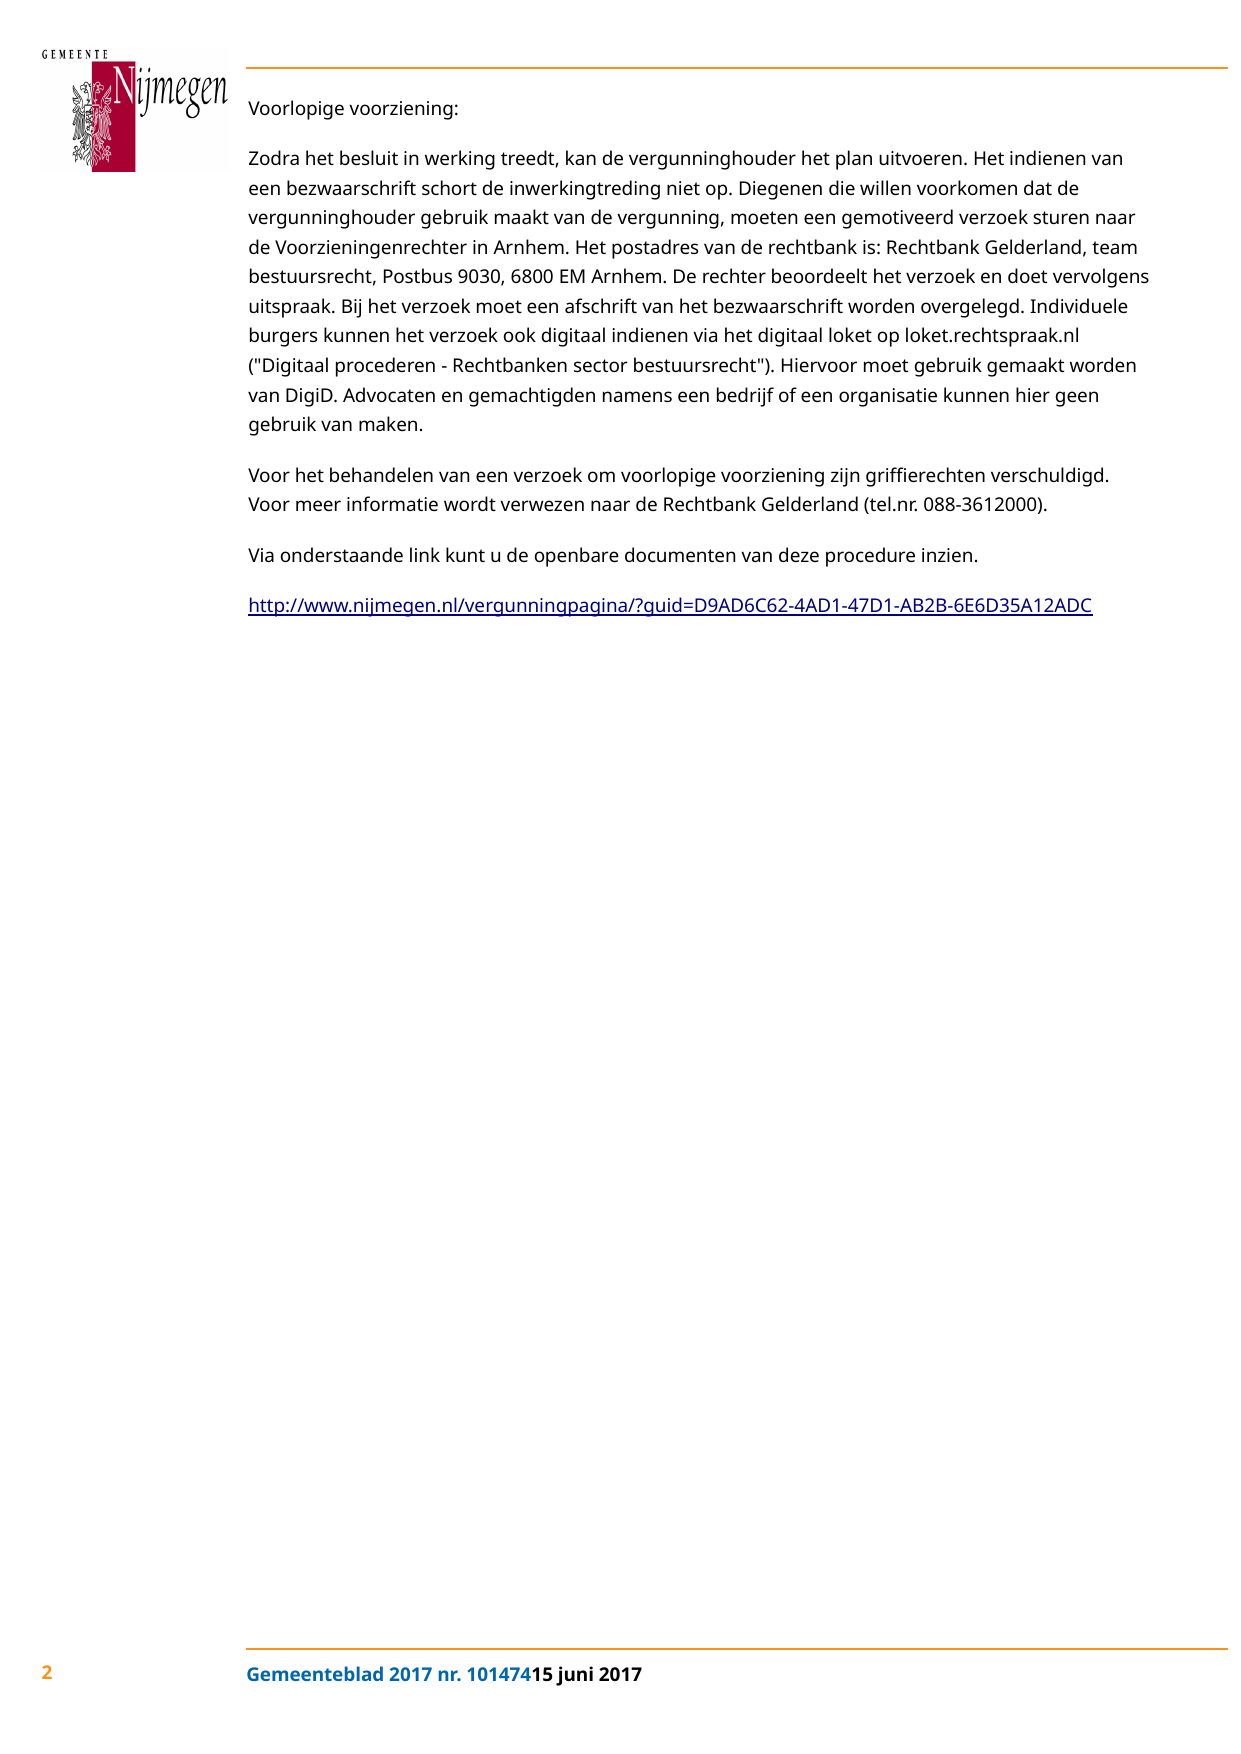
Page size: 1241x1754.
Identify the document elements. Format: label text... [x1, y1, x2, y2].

picture [41, 47, 231, 172]
text Zodra het besluit in werking treedt, kan de vergunninghouder het plan uitvoeren. Het indienen van een bezwaarschrift schort de inwerkingtreding niet op. Diegenen die willen voorkomen dat de vergunninghouder gebruik maakt van de vergunning, moeten een gemotiveerd verzoek sturen naar de Voorzieningenrechter in Arnhem. Het postadres van de rechtbank is: Rechtbank Gelderland, team bestuursrecht, Postbus 9030, 6800 EM Arnhem. De rechter beoordeelt het verzoek en doet vervolgens uitspraak. Bij het verzoek moet een afschrift van het bezwaarschrift worden overgelegd. Individuele burgers kunnen het verzoek ook digitaal indienen via het digitaal loket op loket.rechtspraak.nl ("Digitaal procederen - Rechtbanken sector bestuursrecht"). Hiervoor moet gebruik gemaakt worden van DigiD. Advocaten en gemachtigden namens een bedrijf of een organisatie kunnen hier geen gebruik van maken. [248, 145, 1152, 437]
text http://www.nijmegen.nl/vergunningpagina/?guid=D9AD6C62-4AD1-47D1-AB2B-6E6D35A12ADC [248, 592, 1152, 618]
text Voorlopige voorziening: [248, 95, 1152, 121]
text Voor het behandelen van een verzoek om voorlopige voorziening zijn griffierechten verschuldigd. Voor meer informatie wordt verwezen naar de Rechtbank Gelderland (tel.nr. 088-3612000). [248, 462, 1152, 517]
text Via onderstaande link kunt u de openbare documenten van deze procedure inzien. [248, 542, 1152, 568]
